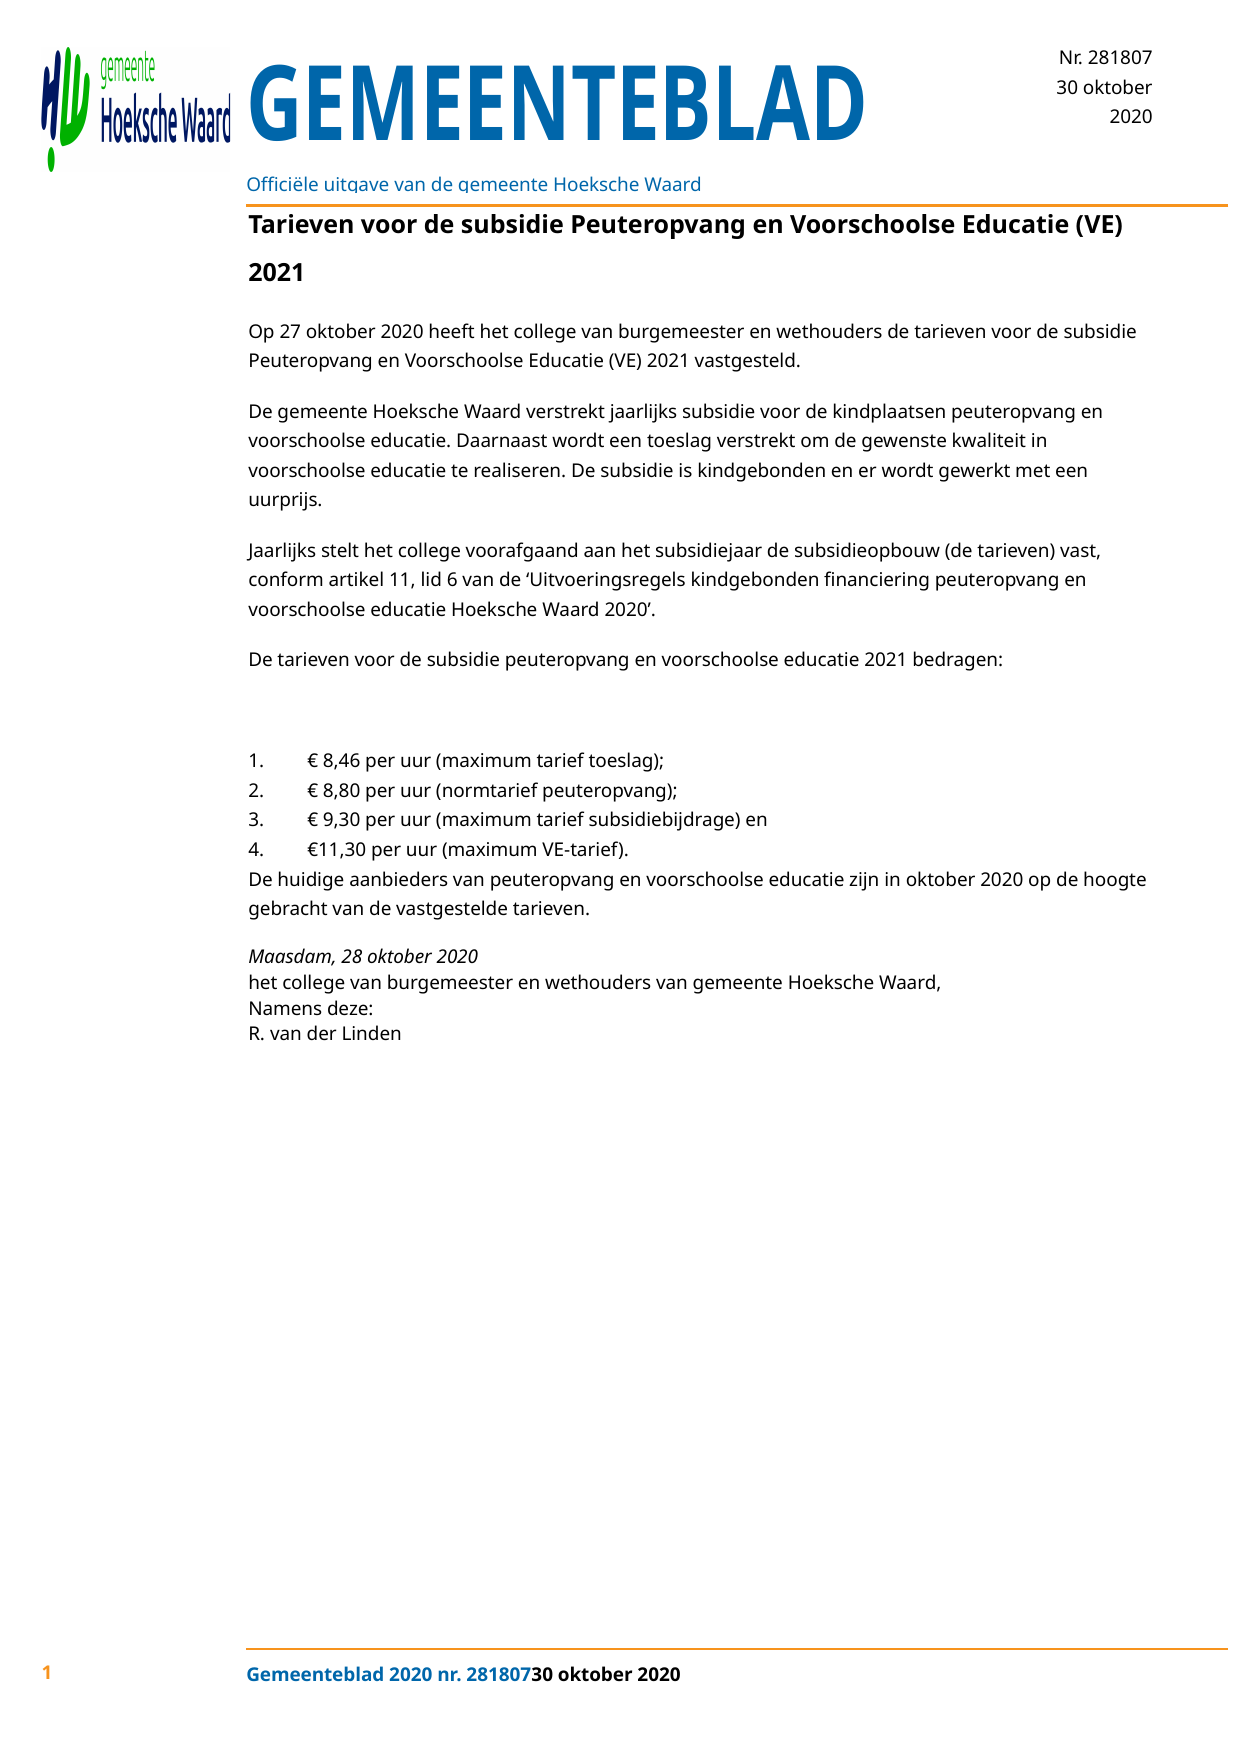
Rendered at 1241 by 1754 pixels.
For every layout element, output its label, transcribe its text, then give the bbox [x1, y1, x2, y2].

list € 8,46 per uur (maximum tarief toeslag); [248, 747, 1152, 773]
picture [41, 47, 231, 172]
list €11,30 per uur (maximum VE-tarief). [248, 836, 1152, 862]
text het college van burgemeester en wethouders van gemeente Hoeksche Waard, [248, 969, 1152, 995]
text Maasdam, 28 oktober 2020 [248, 943, 1152, 969]
text Jaarlijks stelt het college voorafgaand aan het subsidiejaar de subsidieopbouw (de tarieven) vast, conform artikel 11, lid 6 van de ‘Uitvoeringsregels kindgebonden financiering peuteropvang en voorschoolse educatie Hoeksche Waard 2020’. [248, 537, 1152, 622]
text De huidige aanbieders van peuteropvang en voorschoolse educatie zijn in oktober 2020 op de hoogte gebracht van de vastgestelde tarieven. [248, 866, 1152, 921]
text De tarieven voor de subsidie peuteropvang en voorschoolse educatie 2021 bedragen: [248, 647, 1152, 672]
list € 9,30 per uur (maximum tarief subsidiebijdrage) en [248, 807, 1152, 832]
text Namens deze: [248, 995, 1152, 1020]
text Tarieven voor de subsidie Peuteropvang en Voorschoolse Educatie (VE) 2021 [248, 207, 1152, 288]
text R. van der Linden [248, 1020, 1152, 1046]
list € 8,80 per uur (normtarief peuteropvang); [248, 777, 1152, 803]
text De gemeente Hoeksche Waard verstrekt jaarlijks subsidie voor de kindplaatsen peuteropvang en voorschoolse educatie. Daarnaast wordt een toeslag verstrekt om de gewenste kwaliteit in voorschoolse educatie te realiseren. De subsidie is kindgebonden en er wordt gewerkt met een uurprijs. [248, 398, 1152, 512]
text Op 27 oktober 2020 heeft het college van burgemeester en wethouders de tarieven voor de subsidie Peuteropvang en Voorschoolse Educatie (VE) 2021 vastgesteld. [248, 318, 1152, 373]
